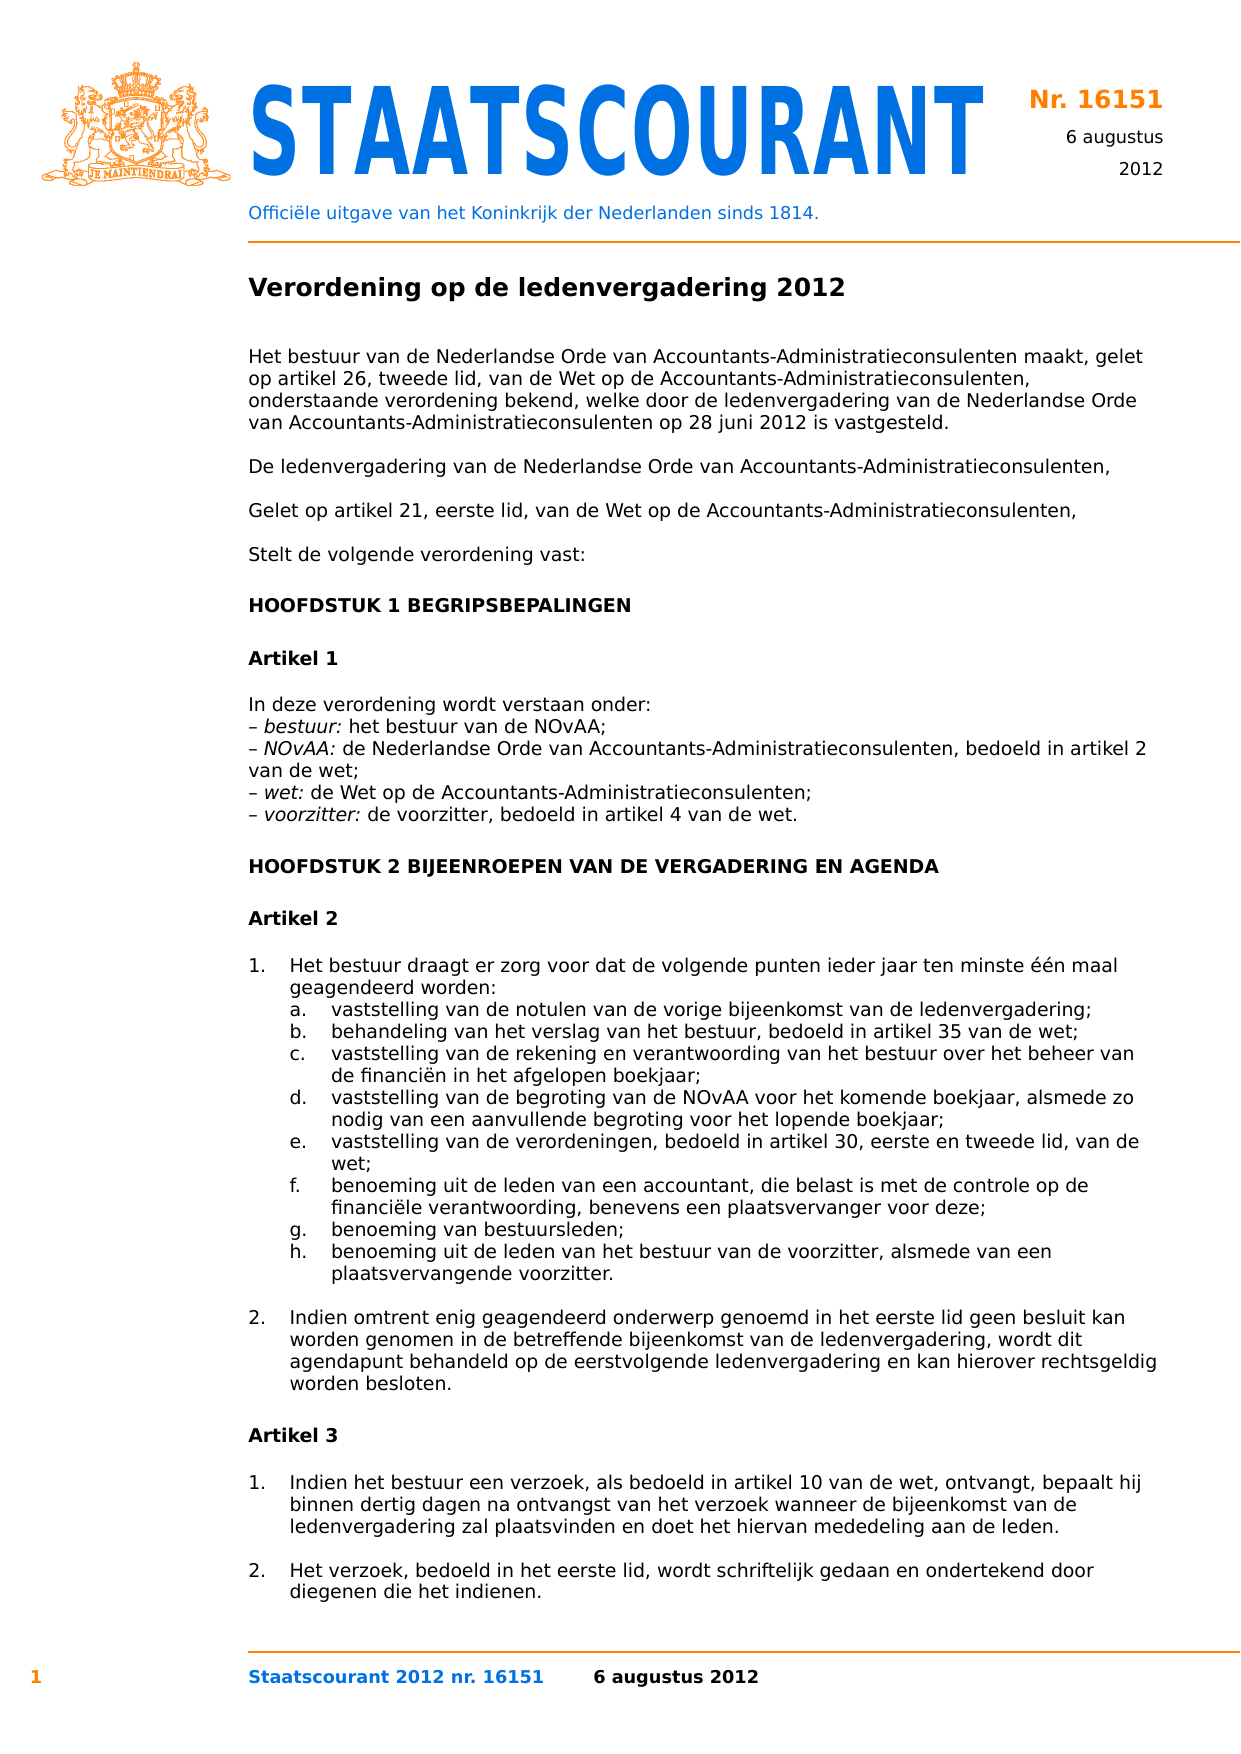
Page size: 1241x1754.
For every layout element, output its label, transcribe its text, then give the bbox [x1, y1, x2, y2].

text c. vaststelling van de rekening en verantwoording van het bestuur over het beheer van de financiën in het afgelopen boekjaar; [289, 1043, 1163, 1087]
text – bestuur: het bestuur van de NOvAA; [248, 716, 1163, 738]
text – wet: de Wet op de Accountants-Administratieconsulenten; [248, 782, 1163, 804]
text g. benoeming van bestuursleden; [289, 1219, 1163, 1241]
text – voorzitter: de voorzitter, bedoeld in artikel 4 van de wet. [248, 804, 1163, 826]
subtitle Verordening op de ledenvergadering 2012 [248, 273, 1163, 302]
picture [41, 62, 231, 186]
text b. behandeling van het verslag van het bestuur, bedoeld in artikel 35 van de wet; [289, 1021, 1163, 1043]
text 2. Het verzoek, bedoeld in het eerste lid, wordt schriftelijk gedaan en ondertekend door diegenen die het indienen. [248, 1559, 1163, 1603]
table_cell 6 augustus [998, 121, 1240, 153]
table_header STAATSCOURANT [248, 62, 998, 203]
text Gelet op artikel 21, eerste lid, van de Wet op de Accountants-Administratieconsulenten, [248, 499, 1163, 522]
table_cell Officiële uitgave van het Koninkrijk der Nederlanden sinds 1814. [248, 203, 1240, 241]
text a. vaststelling van de notulen van de vorige bijeenkomst van de ledenvergadering; [289, 999, 1163, 1021]
text In deze verordening wordt verstaan onder: [248, 694, 1163, 716]
text Het bestuur van de Nederlandse Orde van Accountants-Administratieconsulenten maakt, gelet op artikel 26, tweede lid, van de Wet op de Accountants-Administratieconsulenten, onderstaande verordening bekend, welke door de ledenvergadering van de Nederlandse Orde van Accountants-Administratieconsulenten op 28 juni 2012 is vastgesteld. [248, 346, 1163, 434]
text Stelt de volgende verordening vast: [248, 543, 1163, 565]
subtitle HOOFDSTUK 2 BIJEENROEPEN VAN DE VERGADERING EN AGENDA [248, 856, 1163, 878]
text 1. Het bestuur draagt er zorg voor dat de volgende punten ieder jaar ten minste één maal geagendeerd worden: [248, 955, 1163, 999]
table_header [25, 62, 248, 241]
text h. benoeming uit de leden van het bestuur van de voorzitter, alsmede van een plaatsvervangende voorzitter. [289, 1241, 1163, 1285]
table_header Nr. 16151 [998, 62, 1240, 121]
subtitle HOOFDSTUK 1 BEGRIPSBEPALINGEN [248, 595, 1163, 617]
subtitle Artikel 2 [248, 908, 1163, 930]
text 2. Indien omtrent enig geagendeerd onderwerp genoemd in het eerste lid geen besluit kan worden genomen in de betreffende bijeenkomst van de ledenvergadering, wordt dit agendapunt behandeld op de eerstvolgende ledenvergadering en kan hierover rechtsgeldig worden besloten. [248, 1307, 1163, 1395]
text f. benoeming uit de leden van een accountant, die belast is met de controle op de financiële verantwoording, benevens een plaatsvervanger voor deze; [289, 1175, 1163, 1219]
text d. vaststelling van de begroting van de NOvAA voor het komende boekjaar, alsmede zo nodig van een aanvullende begroting voor het lopende boekjaar; [289, 1087, 1163, 1131]
text – NOvAA: de Nederlandse Orde van Accountants-Administratieconsulenten, bedoeld in artikel 2 van de wet; [248, 738, 1163, 782]
text 1. Indien het bestuur een verzoek, als bedoeld in artikel 10 van de wet, ontvangt, bepaalt hij binnen dertig dagen na ontvangst van het verzoek wanneer de bijeenkomst van de ledenvergadering zal plaatsvinden en doet het hiervan mededeling aan de leden. [248, 1472, 1163, 1538]
text e. vaststelling van de verordeningen, bedoeld in artikel 30, eerste en tweede lid, van de wet; [289, 1131, 1163, 1175]
subtitle Artikel 1 [248, 647, 1163, 669]
table_cell 2012 [998, 153, 1240, 203]
text De ledenvergadering van de Nederlandse Orde van Accountants-Administratieconsulenten, [248, 456, 1163, 478]
subtitle Artikel 3 [248, 1425, 1163, 1447]
